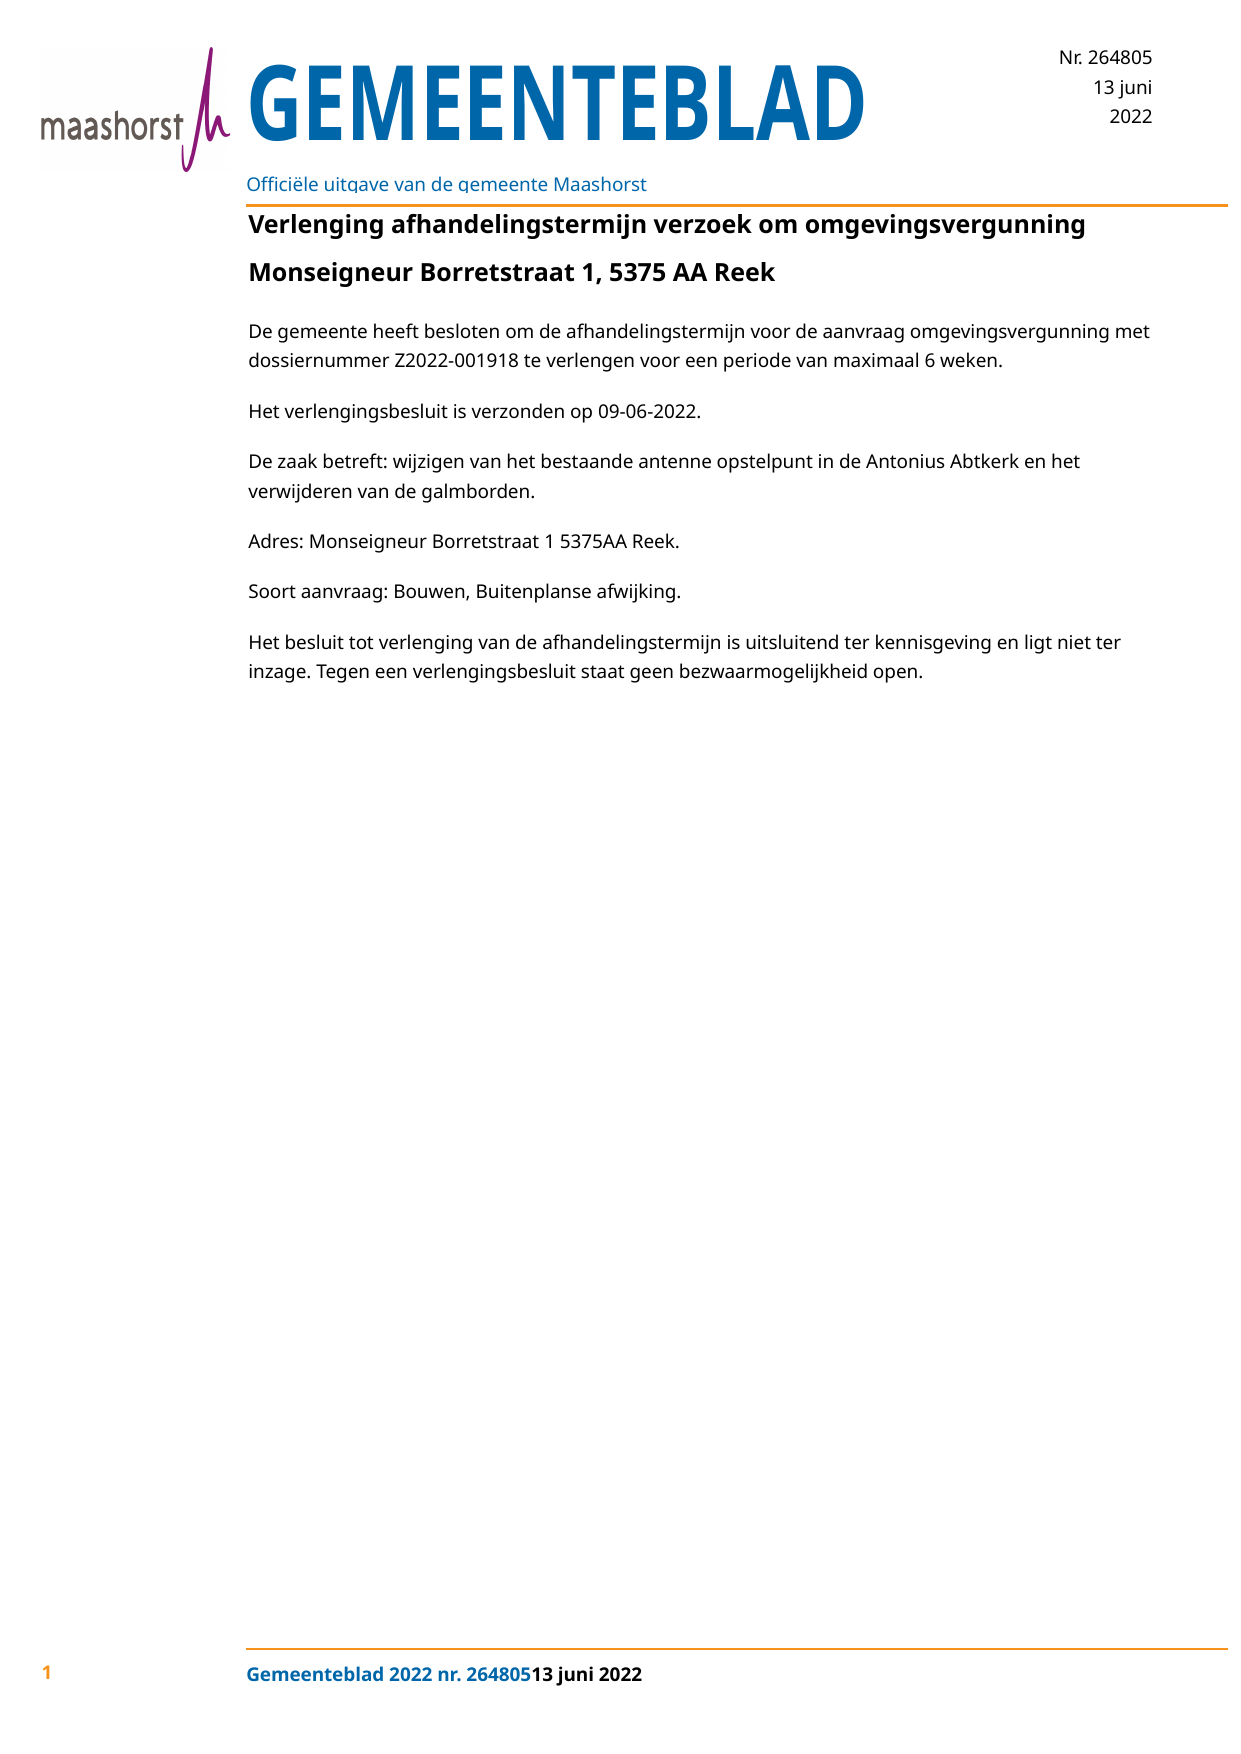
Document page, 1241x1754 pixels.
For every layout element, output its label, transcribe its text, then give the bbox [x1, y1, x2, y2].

text De gemeente heeft besloten om de afhandelingstermijn voor de aanvraag omgevingsvergunning met dossiernummer Z2022-001918 te verlengen voor een periode van maximaal 6 weken. [248, 318, 1152, 373]
text Het besluit tot verlenging van de afhandelingstermijn is uitsluitend ter kennisgeving en ligt niet ter inzage. Tegen een verlengingsbesluit staat geen bezwaarmogelijkheid open. [248, 629, 1152, 684]
text Adres: Monseigneur Borretstraat 1 5375AA Reek. [248, 528, 1152, 554]
text De zaak betreft: wijzigen van het bestaande antenne opstelpunt in de Antonius Abtkerk en het verwijderen van de galmborden. [248, 448, 1152, 504]
text Verlenging afhandelingstermijn verzoek om omgevingsvergunning Monseigneur Borretstraat 1, 5375 AA Reek [248, 207, 1152, 288]
picture [41, 47, 231, 172]
text Het verlengingsbesluit is verzonden op 09-06-2022. [248, 398, 1152, 424]
text Soort aanvraag: Bouwen, Buitenplanse afwijking. [248, 579, 1152, 604]
